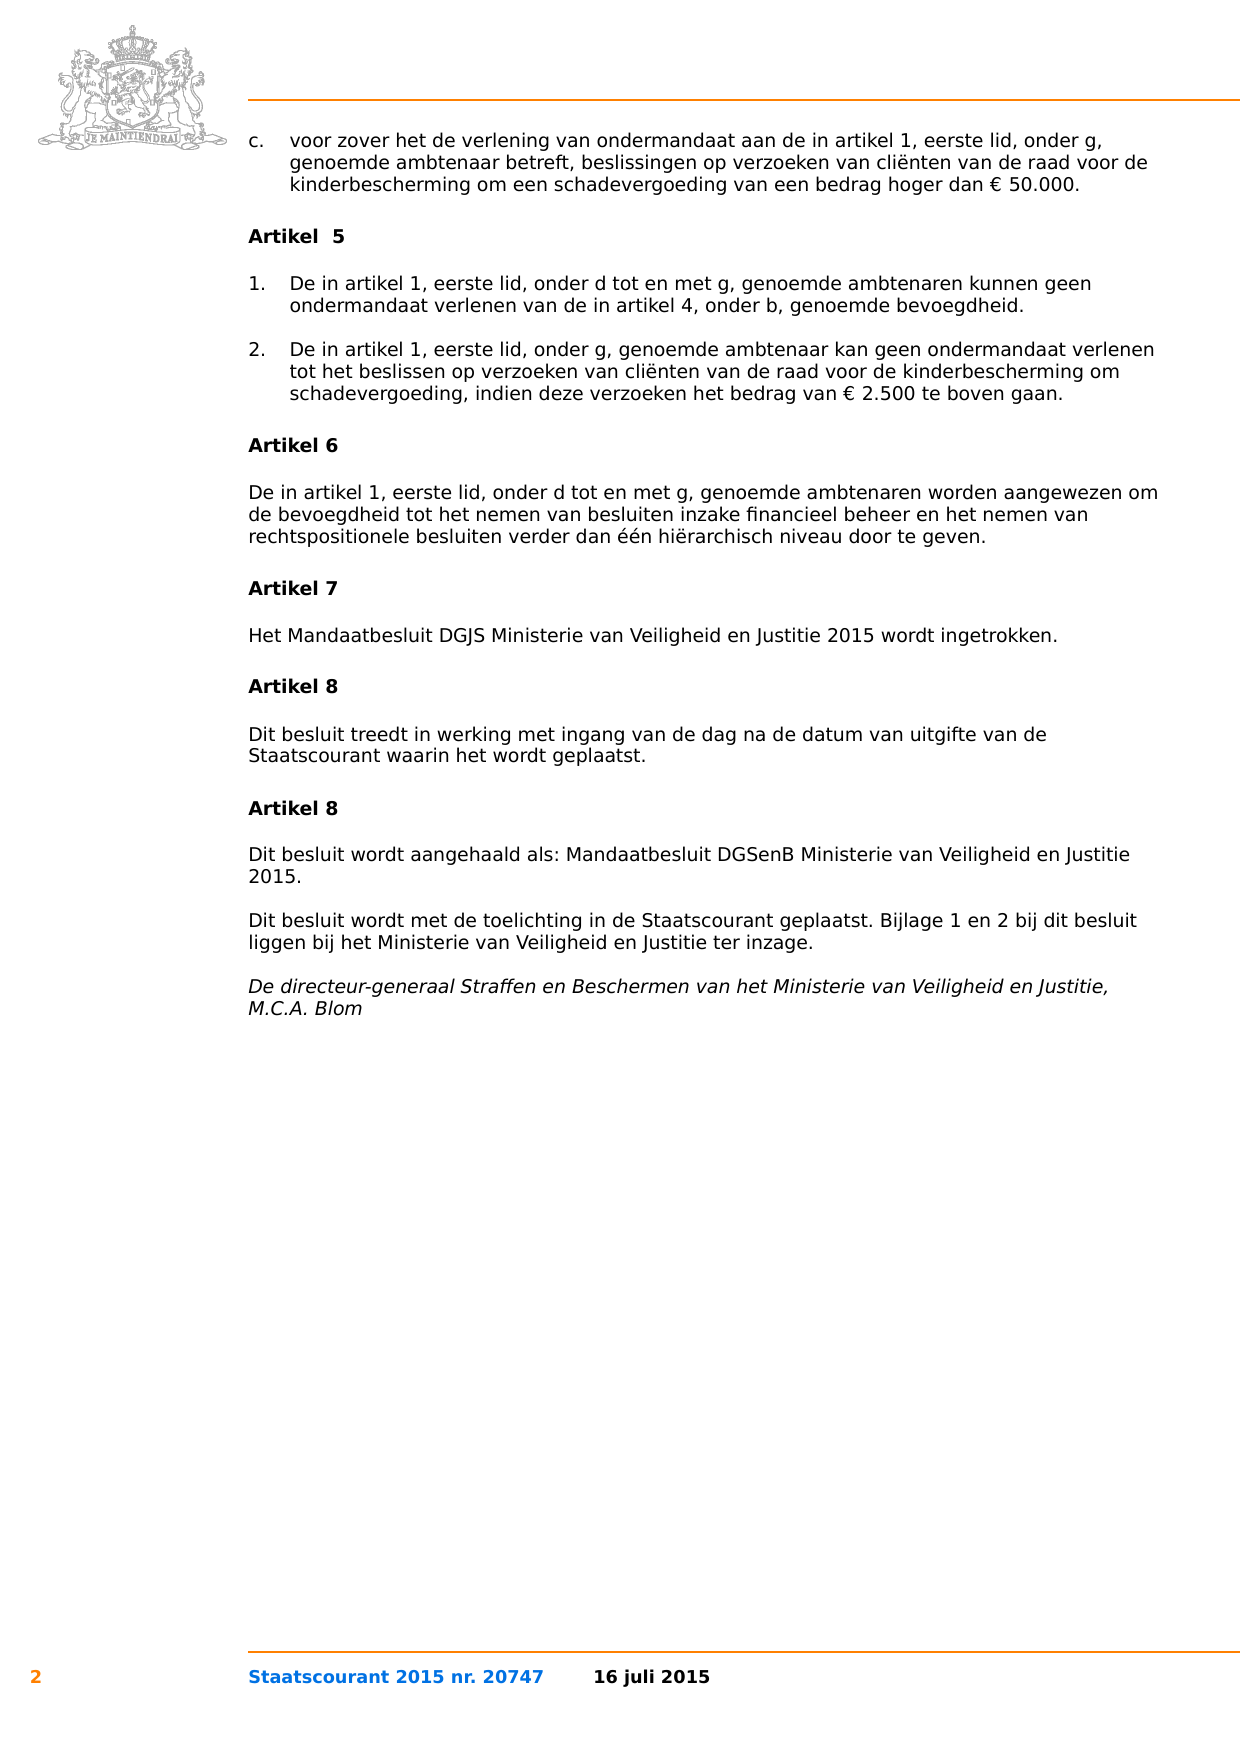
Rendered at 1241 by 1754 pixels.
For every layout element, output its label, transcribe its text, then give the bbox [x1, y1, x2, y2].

text 2. De in artikel 1, eerste lid, onder g, genoemde ambtenaar kan geen ondermandaat verlenen tot het beslissen op verzoeken van cliënten van de raad voor de kinderbescherming om schadevergoeding, indien deze verzoeken het bedrag van € 2.500 te boven gaan. [248, 339, 1163, 404]
text 1. De in artikel 1, eerste lid, onder d tot en met g, genoemde ambtenaren kunnen geen ondermandaat verlenen van de in artikel 4, onder b, genoemde bevoegdheid. [248, 273, 1163, 317]
text Dit besluit wordt aangehaald als: Mandaatbesluit DGSenB Ministerie van Veiligheid en Justitie 2015. [248, 844, 1163, 888]
subtitle Artikel 6 [248, 434, 1163, 457]
subtitle Artikel 7 [248, 577, 1163, 599]
subtitle Artikel 8 [248, 797, 1163, 819]
text De directeur-generaal Straffen en Beschermen van het Ministerie van Veiligheid en Justitie, M.C.A. Blom [248, 976, 1163, 1020]
text De in artikel 1, eerste lid, onder d tot en met g, genoemde ambtenaren worden aangewezen om de bevoegdheid tot het nemen van besluiten inzake financieel beheer en het nemen van rechtspositionele besluiten verder dan één hiërarchisch niveau door te geven. [248, 482, 1163, 547]
picture [38, 25, 227, 150]
text Dit besluit treedt in werking met ingang van de dag na de datum van uitgifte van de Staatscourant waarin het wordt geplaatst. [248, 723, 1163, 767]
subtitle Artikel 5 [248, 226, 1163, 248]
text Dit besluit wordt met de toelichting in de Staatscourant geplaatst. Bijlage 1 en 2 bij dit besluit liggen bij het Ministerie van Veiligheid en Justitie ter inzage. [248, 910, 1163, 954]
subtitle Artikel 8 [248, 676, 1163, 698]
text Het Mandaatbesluit DGJS Ministerie van Veiligheid en Justitie 2015 wordt ingetrokken. [248, 624, 1163, 646]
text c. voor zover het de verlening van ondermandaat aan de in artikel 1, eerste lid, onder g, genoemde ambtenaar betreft, beslissingen op verzoeken van cliënten van de raad voor de kinderbescherming om een schadevergoeding van een bedrag hoger dan € 50.000. [248, 130, 1163, 196]
